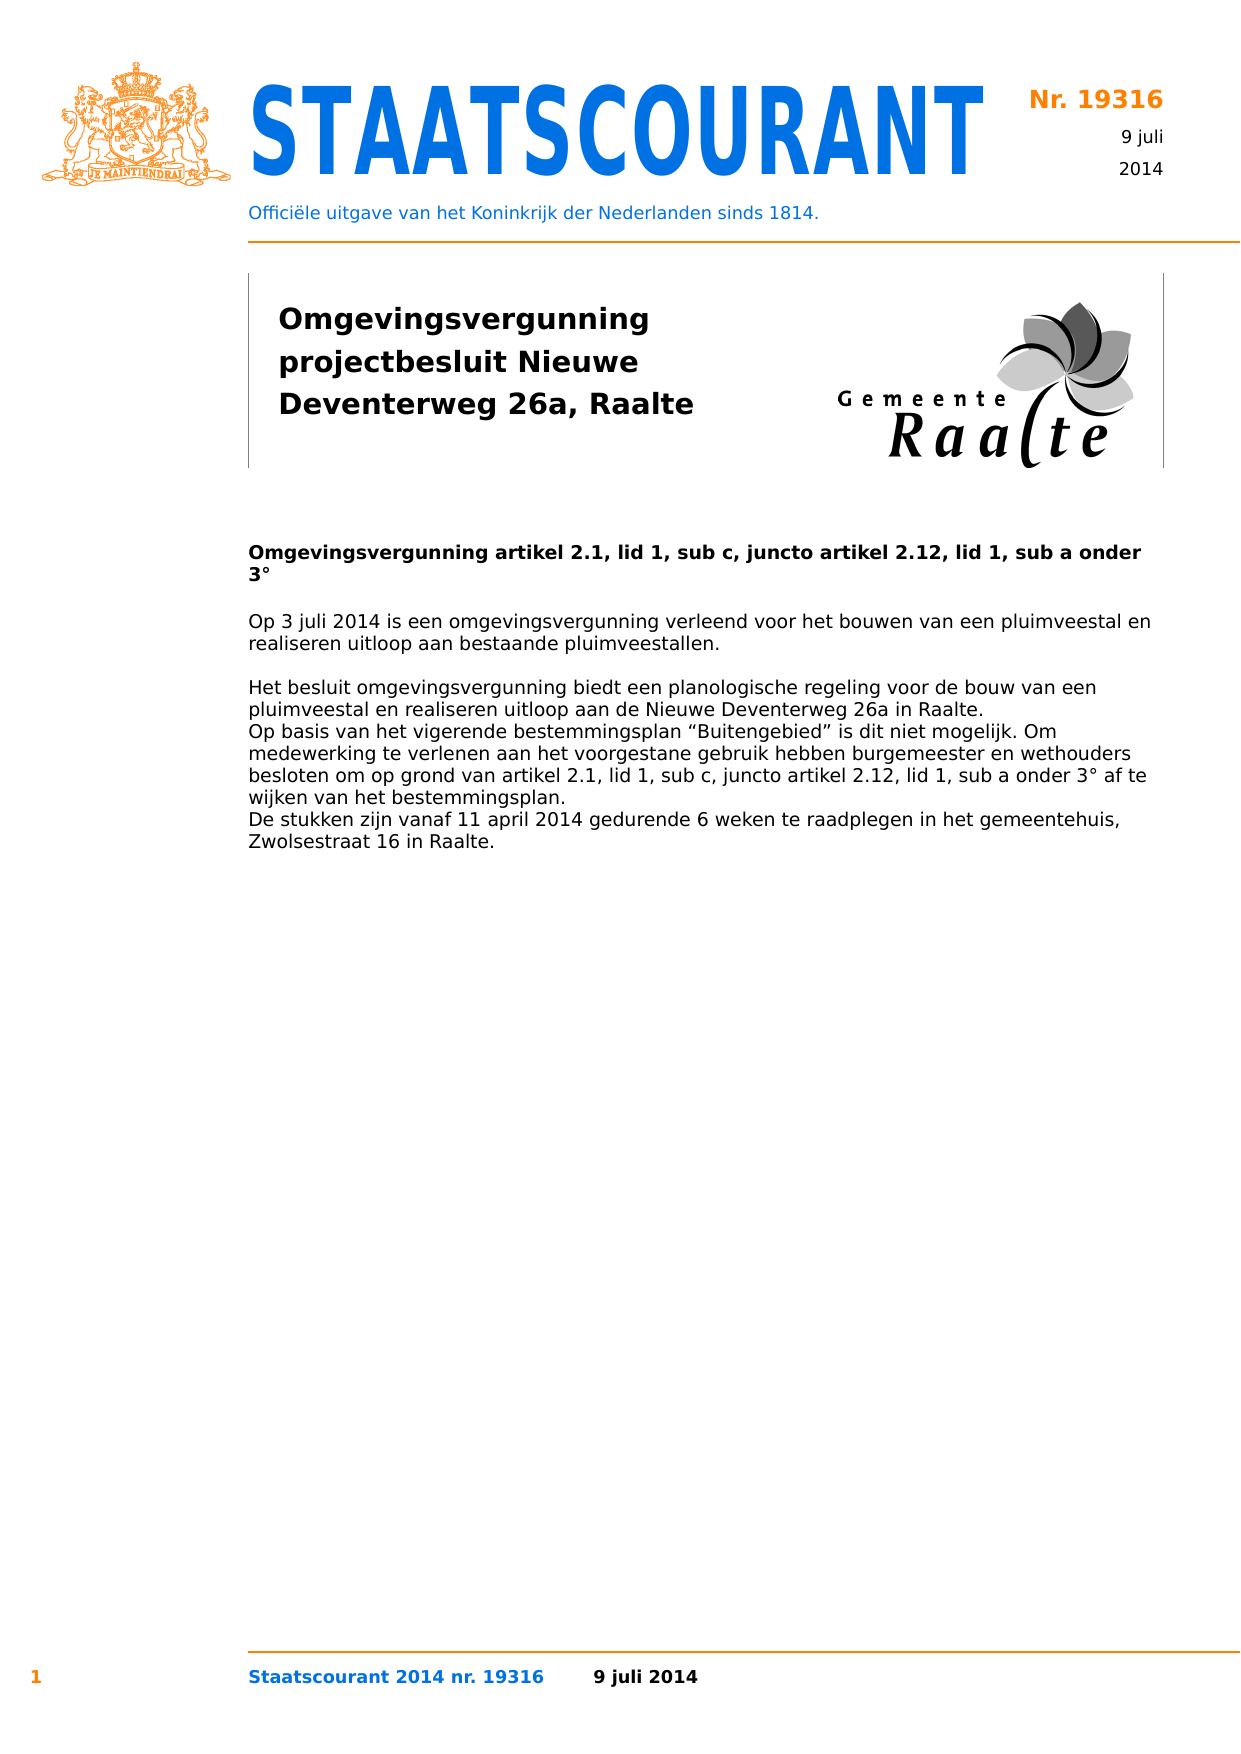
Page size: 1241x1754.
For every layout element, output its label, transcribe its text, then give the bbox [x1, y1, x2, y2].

table_header Nr. 19316 [998, 62, 1240, 121]
text De stukken zijn vanaf 11 april 2014 gedurende 6 weken te raadplegen in het gemeentehuis, Zwolsestraat 16 in Raalte. [248, 808, 1163, 852]
picture [41, 62, 231, 186]
table_cell Officiële uitgave van het Koninkrijk der Nederlanden sinds 1814. [248, 203, 1240, 241]
subtitle Omgevingsvergunning projectbesluit Nieuwe Deventerweg 26a, Raalte [249, 273, 1163, 468]
picture [838, 302, 1134, 468]
text Het besluit omgevingsvergunning biedt een planologische regeling voor de bouw van een pluimveestal en realiseren uitloop aan de Nieuwe Deventerweg 26a in Raalte. [248, 677, 1163, 721]
table_cell 2014 [998, 153, 1240, 203]
table_cell 9 juli [998, 121, 1240, 153]
text Op 3 juli 2014 is een omgevingsvergunning verleend voor het bouwen van een pluimveestal en realiseren uitloop aan bestaande pluimveestallen. [248, 611, 1163, 655]
table_header STAATSCOURANT [248, 62, 998, 203]
table_header [25, 62, 248, 241]
subtitle Omgevingsvergunning artikel 2.1, lid 1, sub c, juncto artikel 2.12, lid 1, sub a onder 3° [248, 542, 1163, 586]
text Op basis van het vigerende bestemmingsplan “Buitengebied” is dit niet mogelijk. Om medewerking te verlenen aan het voorgestane gebruik hebben burgemeester en wethouders besloten om op grond van artikel 2.1, lid 1, sub c, juncto artikel 2.12, lid 1, sub a onder 3° af te wijken van het bestemmingsplan. [248, 721, 1163, 808]
